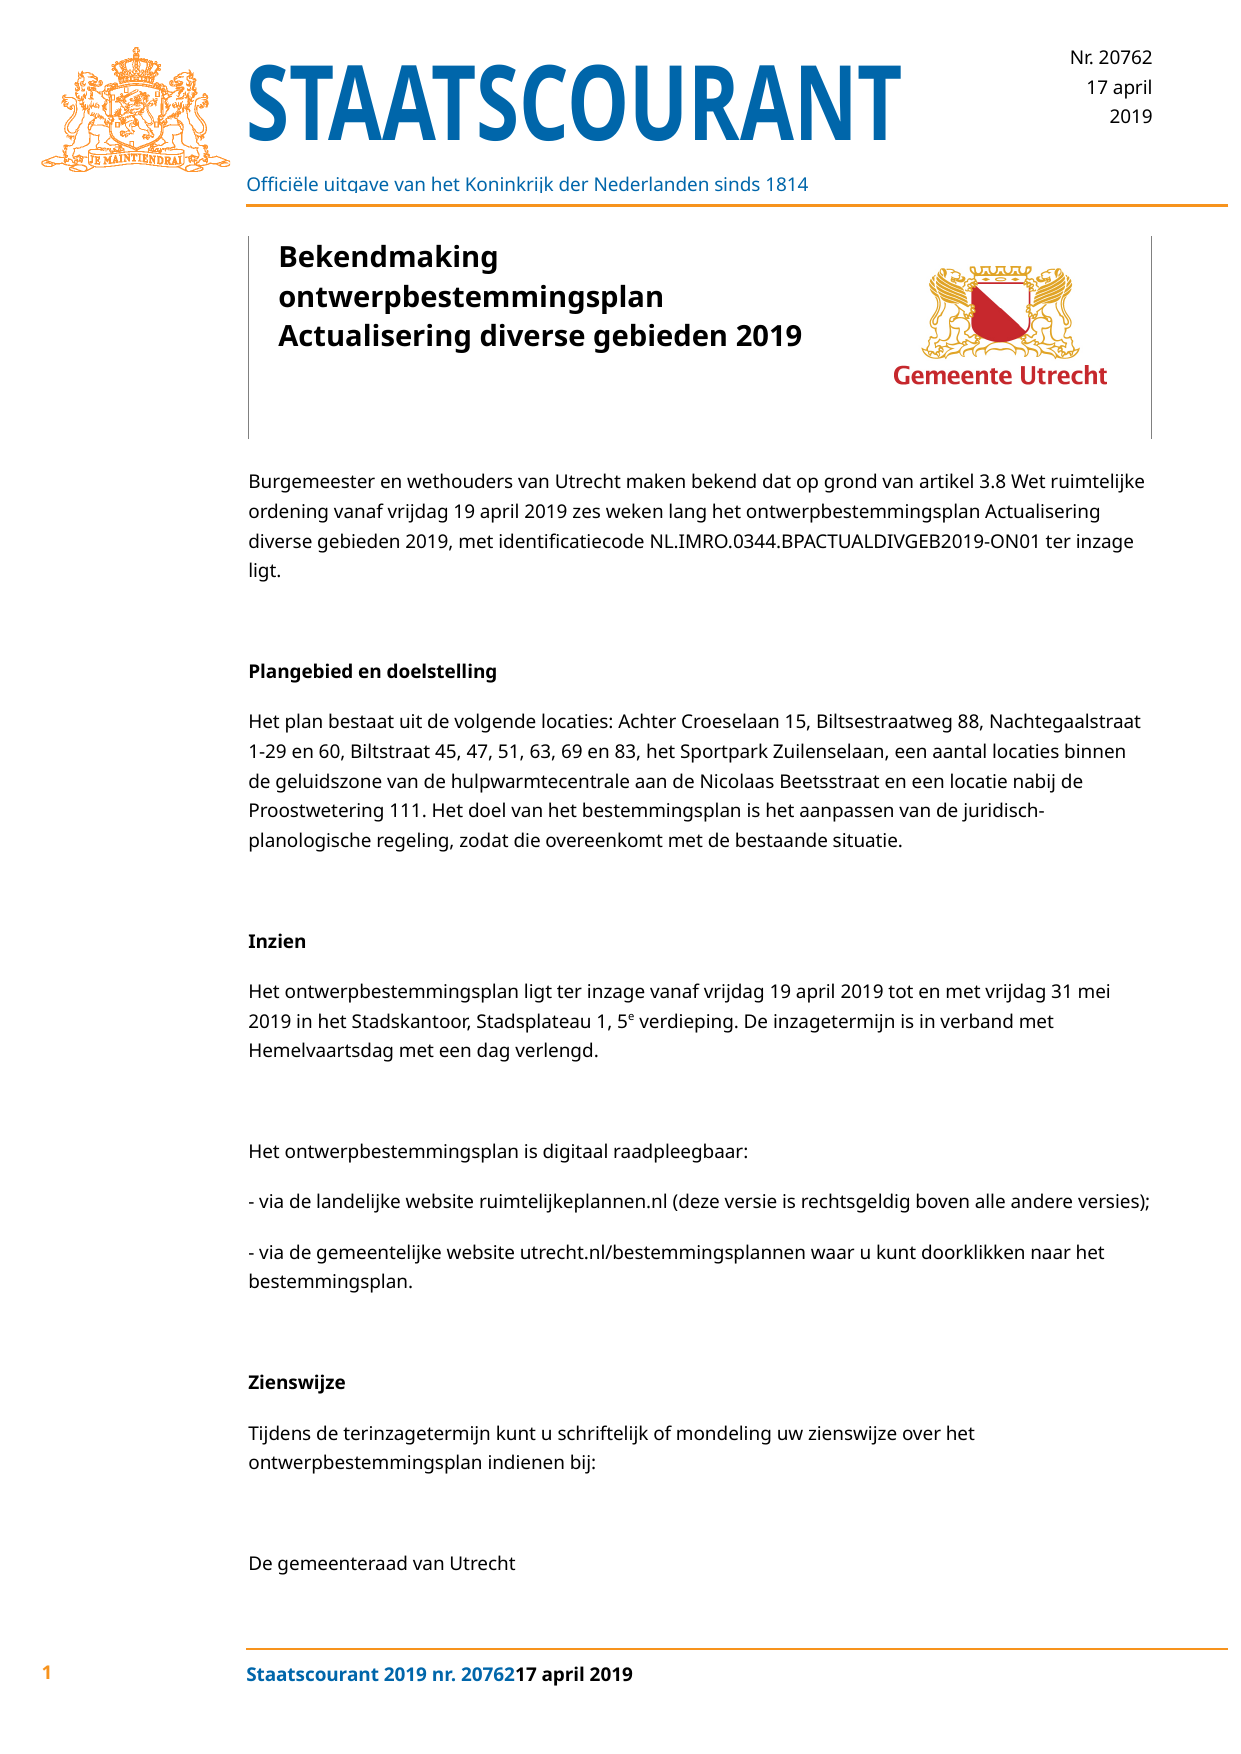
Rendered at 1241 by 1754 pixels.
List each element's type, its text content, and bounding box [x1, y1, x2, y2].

text Burgemeester en wethouders van Utrecht maken bekend dat op grond van artikel 3.8 Wet ruimtelijke ordening vanaf vrijdag 19 april 2019 zes weken lang het ontwerpbestemmingsplan Actualisering diverse gebieden 2019, met identificatiecode NL.IMRO.0344.BPACTUALDIVGEB2019-ON01 ter inzage ligt. [248, 469, 1152, 583]
text Inzien [248, 928, 1152, 953]
table_header [850, 236, 882, 413]
text Het plan bestaat uit de volgende locaties: Achter Croeselaan 15, Biltsestraatweg 88, Nachtegaalstraat 1-29 en 60, Biltstraat 45, 47, 51, 63, 69 en 83, het Sportpark Zuilenselaan, een aantal locaties binnen de geluidszone van de hulpwarmtecentrale aan de Nicolaas Beetsstraat en een locatie nabij de Proostwetering 111. Het doel van het bestemmingsplan is het aanpassen van de juridisch-planologische regeling, zodat die overeenkomt met de bestaande situatie. [248, 709, 1152, 853]
picture [41, 47, 231, 172]
table_header [1119, 236, 1151, 413]
picture [882, 236, 1119, 414]
text - via de landelijke website ruimtelijkeplannen.nl (deze versie is rechtsgeldig boven alle andere versies); [248, 1189, 1152, 1214]
text - via de gemeentelijke website utrecht.nl/bestemmingsplannen waar u kunt doorklikken naar het bestemmingsplan. [248, 1239, 1152, 1294]
text Plangebied en doelstelling [248, 658, 1152, 684]
table_header [850, 414, 1151, 439]
text Tijdens de terinzagetermijn kunt u schriftelijk of mondeling uw zienswijze over het ontwerpbestemmingsplan indienen bij: [248, 1420, 1152, 1475]
text Het ontwerpbestemmingsplan ligt ter inzage vanaf vrijdag 19 april 2019 tot en met vrijdag 31 mei 2019 in het Stadskantoor, Stadsplateau 1, 5e verdieping. De inzagetermijn is in verband met Hemelvaartsdag met een dag verlengd. [248, 978, 1152, 1063]
table_header Bekendmaking ontwerpbestemmingsplan Actualisering diverse gebieden 2019 [249, 236, 850, 439]
text De gemeenteraad van Utrecht [248, 1550, 1152, 1576]
text Zienswijze [248, 1369, 1152, 1395]
text Het ontwerpbestemmingsplan is digitaal raadpleegbaar: [248, 1138, 1152, 1164]
